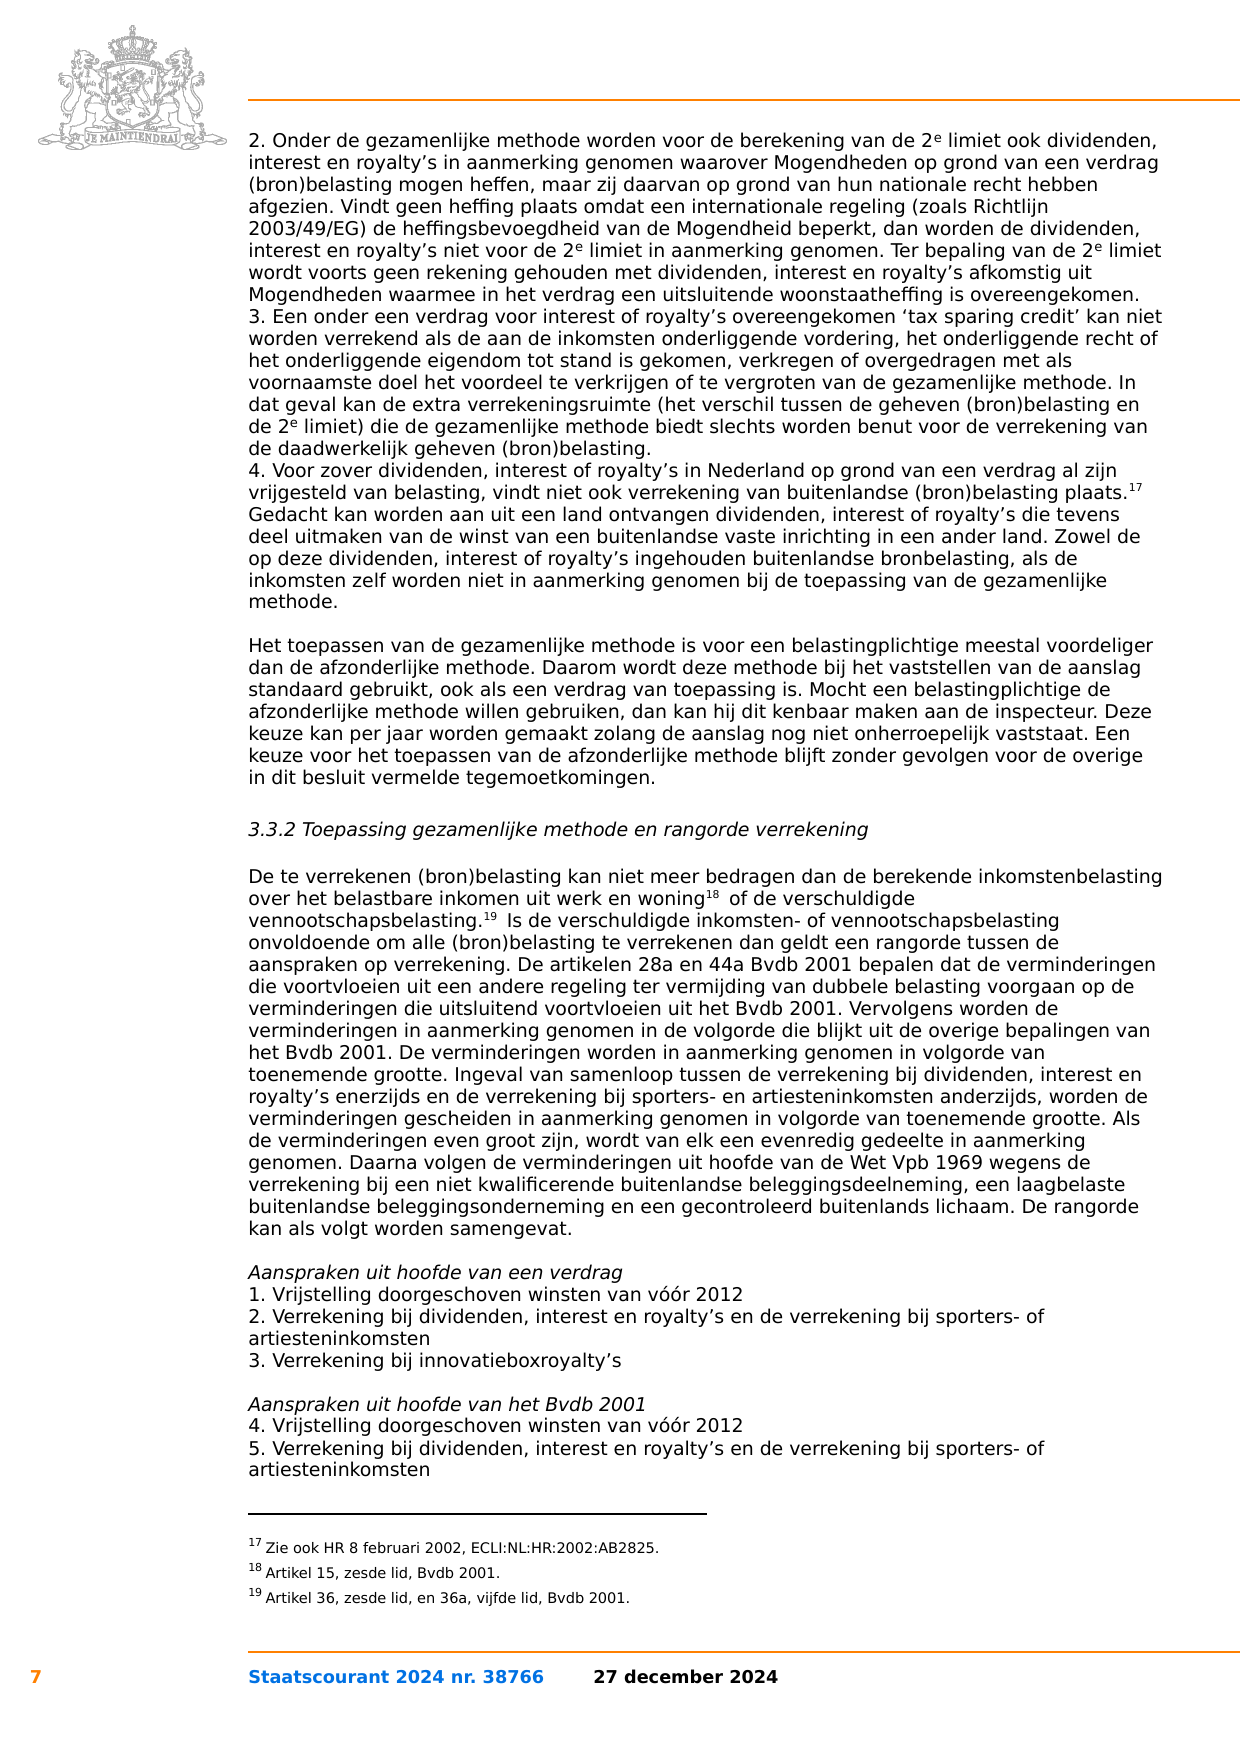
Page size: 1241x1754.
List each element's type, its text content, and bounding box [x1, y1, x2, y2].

subtitle Aanspraken uit hoofde van het Bvdb 2001 [248, 1393, 1163, 1415]
text 2. Onder de gezamenlijke methode worden voor de berekening van de 2e limiet ook dividenden, interest en royalty’s in aanmerking genomen waarover Mogendheden op grond van een verdrag (bron)belasting mogen heffen, maar zij daarvan op grond van hun nationale recht hebben afgezien. Vindt geen heffing plaats omdat een internationale regeling (zoals Richtlijn 2003/49/EG) de heffingsbevoegdheid van de Mogendheid beperkt, dan worden de dividenden, interest en royalty’s niet voor de 2e limiet in aanmerking genomen. Ter bepaling van de 2e limiet wordt voorts geen rekening gehouden met dividenden, interest en royalty’s afkomstig uit Mogendheden waarmee in het verdrag een uitsluitende woonstaatheffing is overeengekomen. [248, 130, 1163, 306]
text 1. Vrijstelling doorgeschoven winsten van vóór 2012 [248, 1284, 1163, 1306]
subtitle 3.3.2 Toepassing gezamenlijke methode en rangorde verrekening [248, 819, 1163, 841]
text De te verrekenen (bron)belasting kan niet meer bedragen dan de berekende inkomstenbelasting over het belastbare inkomen uit werk en woning of de verschuldigde vennootschapsbelasting. Is de verschuldigde inkomsten- of vennootschapsbelasting onvoldoende om alle (bron)belasting te verrekenen dan geldt een rangorde tussen de aanspraken op verrekening. De artikelen 28a en 44a Bvdb 2001 bepalen dat de verminderingen die voortvloeien uit een andere regeling ter vermijding van dubbele belasting voorgaan op de verminderingen die uitsluitend voortvloeien uit het Bvdb 2001. Vervolgens worden de verminderingen in aanmerking genomen in de volgorde die blijkt uit de overige bepalingen van het Bvdb 2001. De verminderingen worden in aanmerking genomen in volgorde van toenemende grootte. Ingeval van samenloop tussen de verrekening bij dividenden, interest en royalty’s enerzijds en de verrekening bij sporters- en artiesteninkomsten anderzijds, worden de verminderingen gescheiden in aanmerking genomen in volgorde van toenemende grootte. Als de verminderingen even groot zijn, wordt van elk een evenredig gedeelte in aanmerking genomen. Daarna volgen de verminderingen uit hoofde van de Wet Vpb 1969 wegens de verrekening bij een niet kwalificerende buitenlandse beleggingsdeelneming, een laagbelaste buitenlandse beleggingsonderneming en een gecontroleerd buitenlands lichaam. De rangorde kan als volgt worden samengevat. [248, 866, 1163, 1240]
text 3. Een onder een verdrag voor interest of royalty’s overeengekomen ‘tax sparing credit’ kan niet worden verrekend als de aan de inkomsten onderliggende vordering, het onderliggende recht of het onderliggende eigendom tot stand is gekomen, verkregen of overgedragen met als voornaamste doel het voordeel te verkrijgen of te vergroten van de gezamenlijke methode. In dat geval kan de extra verrekeningsruimte (het verschil tussen de geheven (bron)belasting en de 2e limiet) die de gezamenlijke methode biedt slechts worden benut voor de verrekening van de daadwerkelijk geheven (bron)belasting. [248, 306, 1163, 459]
text Artikel 36, zesde lid, en 36a, vijfde lid, Bvdb 2001. [248, 1586, 1163, 1608]
picture [38, 25, 227, 150]
text 4. Vrijstelling doorgeschoven winsten van vóór 2012 [248, 1415, 1163, 1437]
text 2. Verrekening bij dividenden, interest en royalty’s en de verrekening bij sporters- of artiesteninkomsten [248, 1306, 1163, 1349]
text 4. Voor zover dividenden, interest of royalty’s in Nederland op grond van een verdrag al zijn vrijgesteld van belasting, vindt niet ook verrekening van buitenlandse (bron)belasting plaats. Gedacht kan worden aan uit een land ontvangen dividenden, interest of royalty’s die tevens deel uitmaken van de winst van een buitenlandse vaste inrichting in een ander land. Zowel de op deze dividenden, interest of royalty’s ingehouden buitenlandse bronbelasting, als de inkomsten zelf worden niet in aanmerking genomen bij de toepassing van de gezamenlijke methode. [248, 459, 1163, 613]
text 3. Verrekening bij innovatieboxroyalty’s [248, 1349, 1163, 1372]
text Zie ook HR 8 februari 2002, ECLI:NL:HR:2002:AB2825. [248, 1536, 1163, 1558]
text Artikel 15, zesde lid, Bvdb 2001. [248, 1561, 1163, 1583]
text 5. Verrekening bij dividenden, interest en royalty’s en de verrekening bij sporters- of artiesteninkomsten [248, 1437, 1163, 1481]
subtitle Aanspraken uit hoofde van een verdrag [248, 1262, 1163, 1284]
text Het toepassen van de gezamenlijke methode is voor een belastingplichtige meestal voordeliger dan de afzonderlijke methode. Daarom wordt deze methode bij het vaststellen van de aanslag standaard gebruikt, ook als een verdrag van toepassing is. Mocht een belastingplichtige de afzonderlijke methode willen gebruiken, dan kan hij dit kenbaar maken aan de inspecteur. Deze keuze kan per jaar worden gemaakt zolang de aanslag nog niet onherroepelijk vaststaat. Een keuze voor het toepassen van de afzonderlijke methode blijft zonder gevolgen voor de overige in dit besluit vermelde tegemoetkomingen. [248, 635, 1163, 789]
